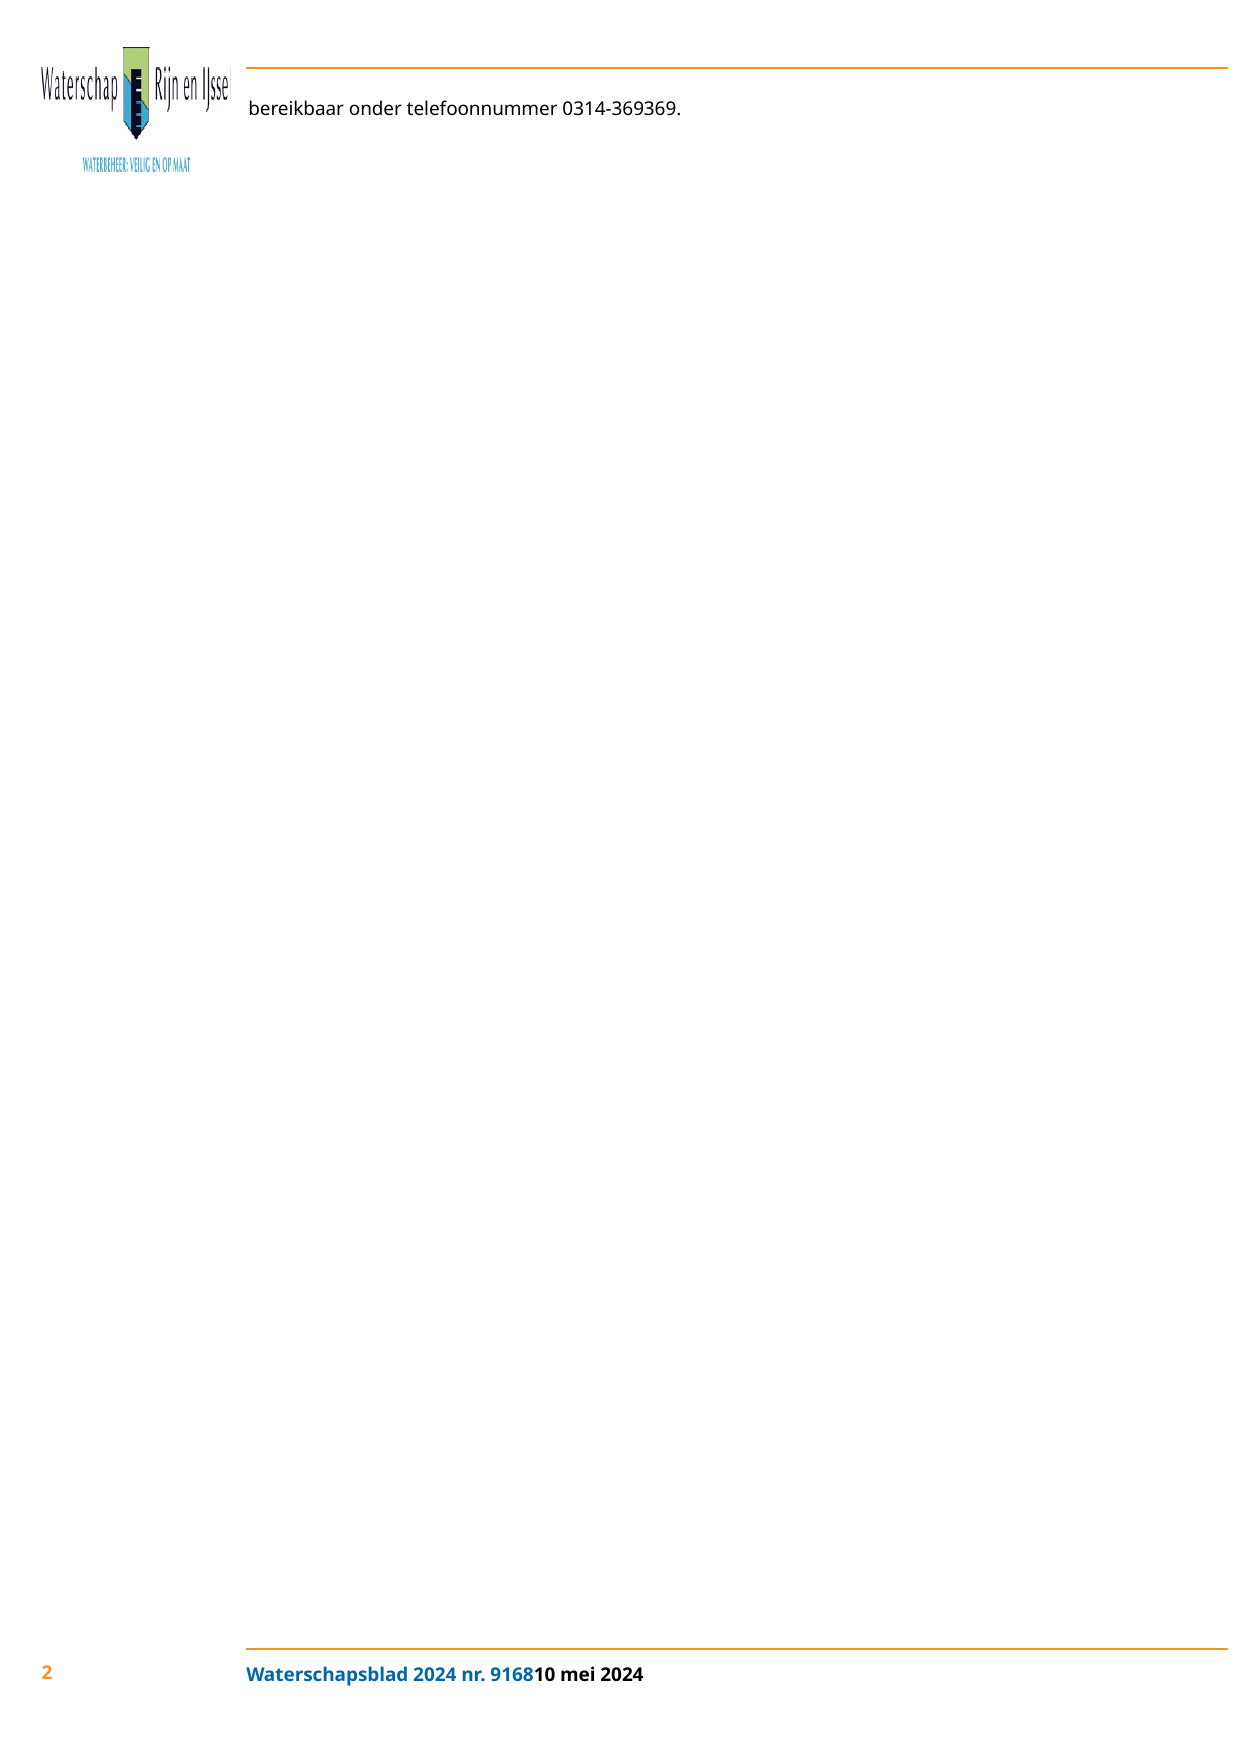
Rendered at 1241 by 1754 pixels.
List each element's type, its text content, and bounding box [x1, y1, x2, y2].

text bereikbaar onder telefoonnummer 0314-369369. [248, 95, 1152, 121]
picture [41, 47, 231, 172]
